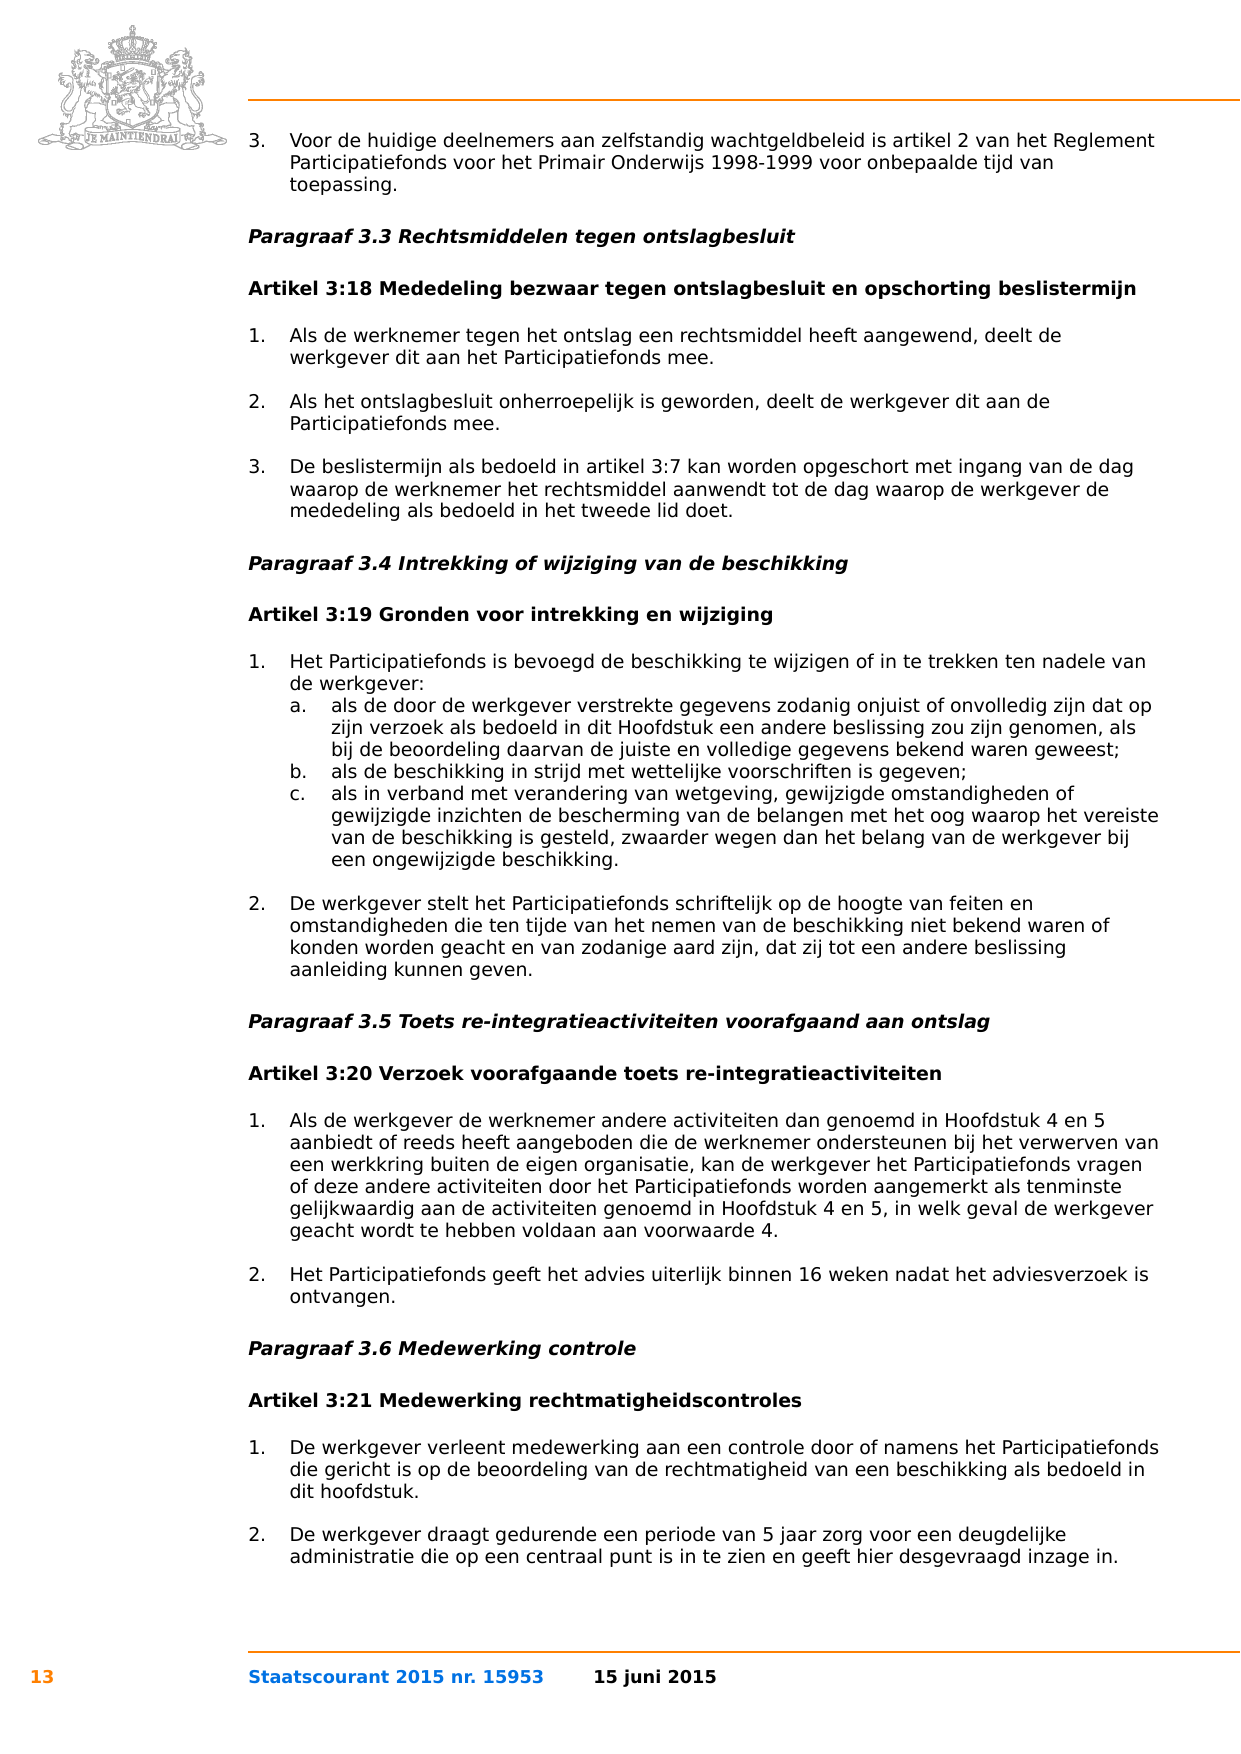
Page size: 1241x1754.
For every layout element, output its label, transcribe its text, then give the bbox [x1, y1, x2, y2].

subtitle Artikel 3:20 Verzoek voorafgaande toets re-integratieactiviteiten [248, 1063, 1163, 1085]
text 1. Als de werknemer tegen het ontslag een rechtsmiddel heeft aangewend, deelt de werkgever dit aan het Participatiefonds mee. [248, 325, 1163, 369]
text 3. Voor de huidige deelnemers aan zelfstandig wachtgeldbeleid is artikel 2 van het Reglement Participatiefonds voor het Primair Onderwijs 1998-1999 voor onbepaalde tijd van toepassing. [248, 130, 1163, 196]
subtitle Paragraaf 3.4 Intrekking of wijziging van de beschikking [248, 552, 1163, 574]
subtitle Paragraaf 3.6 Medewerking controle [248, 1338, 1163, 1359]
picture [38, 25, 227, 150]
text 2. Als het ontslagbesluit onherroepelijk is geworden, deelt de werkgever dit aan de Participatiefonds mee. [248, 391, 1163, 434]
text 1. Het Participatiefonds is bevoegd de beschikking te wijzigen of in te trekken ten nadele van de werkgever: [248, 651, 1163, 695]
text 1. De werkgever verleent medewerking aan een controle door of namens het Participatiefonds die gericht is op de beoordeling van de rechtmatigheid van een beschikking als bedoeld in dit hoofdstuk. [248, 1437, 1163, 1502]
text 2. De werkgever draagt gedurende een periode van 5 jaar zorg voor een deugdelijke administratie die op een centraal punt is in te zien en geeft hier desgevraagd inzage in. [248, 1524, 1163, 1568]
text 2. De werkgever stelt het Participatiefonds schriftelijk op de hoogte van feiten en omstandigheden die ten tijde van het nemen van de beschikking niet bekend waren of konden worden geacht en van zodanige aard zijn, dat zij tot een andere beslissing aanleiding kunnen geven. [248, 893, 1163, 981]
text c. als in verband met verandering van wetgeving, gewijzigde omstandigheden of gewijzigde inzichten de bescherming van de belangen met het oog waarop het vereiste van de beschikking is gesteld, zwaarder wegen dan het belang van de werkgever bij een ongewijzigde beschikking. [289, 783, 1163, 871]
subtitle Paragraaf 3.3 Rechtsmiddelen tegen ontslagbesluit [248, 226, 1163, 248]
text a. als de door de werkgever verstrekte gegevens zodanig onjuist of onvolledig zijn dat op zijn verzoek als bedoeld in dit Hoofdstuk een andere beslissing zou zijn genomen, als bij de beoordeling daarvan de juiste en volledige gegevens bekend waren geweest; [289, 695, 1163, 761]
text 2. Het Participatiefonds geeft het advies uiterlijk binnen 16 weken nadat het adviesverzoek is ontvangen. [248, 1264, 1163, 1308]
text 3. De beslistermijn als bedoeld in artikel 3:7 kan worden opgeschort met ingang van de dag waarop de werknemer het rechtsmiddel aanwendt tot de dag waarop de werkgever de mededeling als bedoeld in het tweede lid doet. [248, 456, 1163, 522]
subtitle Artikel 3:18 Mededeling bezwaar tegen ontslagbesluit en opschorting beslistermijn [248, 278, 1163, 300]
subtitle Paragraaf 3.5 Toets re-integratieactiviteiten voorafgaand aan ontslag [248, 1011, 1163, 1033]
text 1. Als de werkgever de werknemer andere activiteiten dan genoemd in Hoofdstuk 4 en 5 aanbiedt of reeds heeft aangeboden die de werknemer ondersteunen bij het verwerven van een werkkring buiten de eigen organisatie, kan de werkgever het Participatiefonds vragen of deze andere activiteiten door het Participatiefonds worden aangemerkt als tenminste gelijkwaardig aan de activiteiten genoemd in Hoofdstuk 4 en 5, in welk geval de werkgever geacht wordt te hebben voldaan aan voorwaarde 4. [248, 1110, 1163, 1242]
text b. als de beschikking in strijd met wettelijke voorschriften is gegeven; [289, 761, 1163, 783]
subtitle Artikel 3:21 Medewerking rechtmatigheidscontroles [248, 1389, 1163, 1412]
subtitle Artikel 3:19 Gronden voor intrekking en wijziging [248, 604, 1163, 626]
